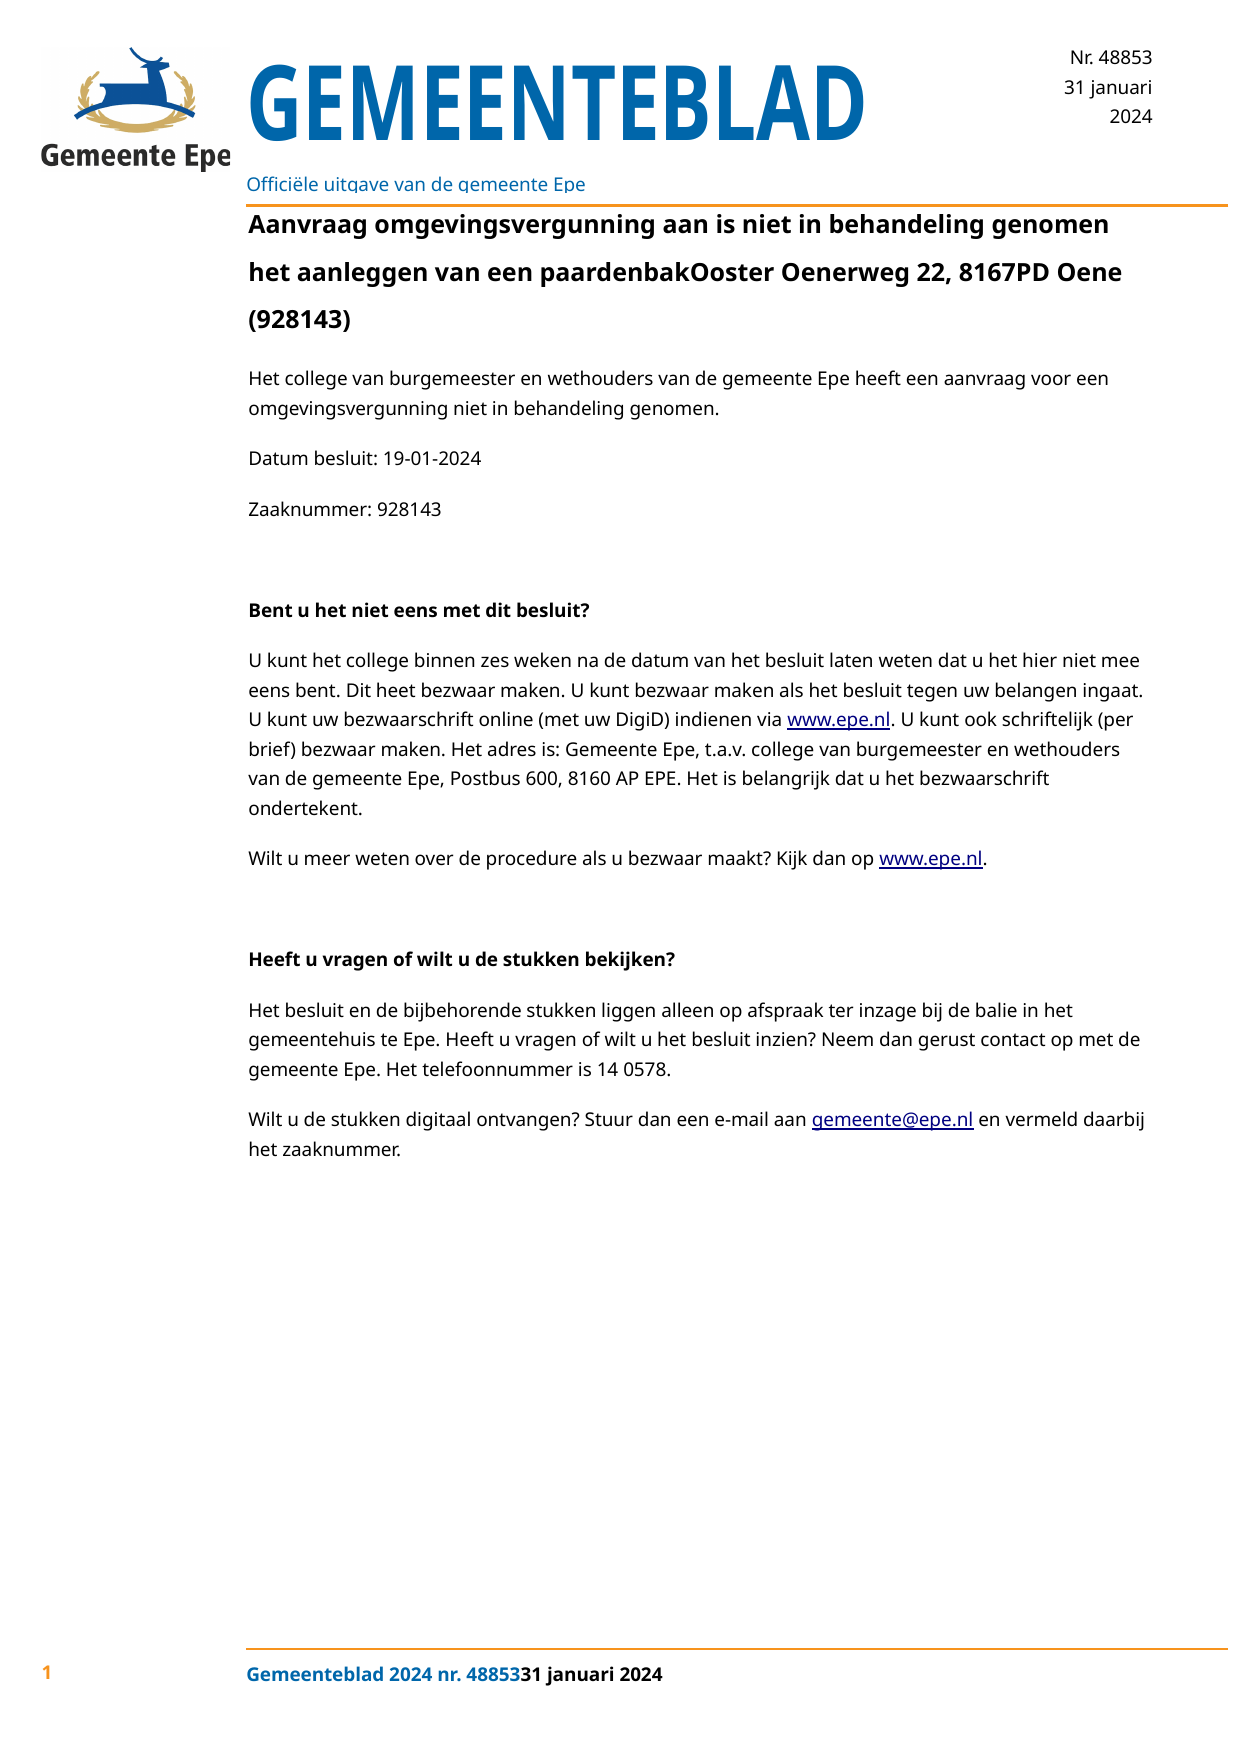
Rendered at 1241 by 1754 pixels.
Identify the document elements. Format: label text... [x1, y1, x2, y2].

text Zaaknummer: 928143 [248, 496, 1152, 522]
text Wilt u meer weten over de procedure als u bezwaar maakt? Kijk dan op www.epe.nl. [248, 846, 1152, 871]
text Aanvraag omgevingsvergunning aan is niet in behandeling genomen het aanleggen van een paardenbakOoster Oenerweg 22, 8167PD Oene (928143) [248, 207, 1152, 336]
text Het besluit en de bijbehorende stukken liggen alleen op afspraak ter inzage bij de balie in het gemeentehuis te Epe. Heeft u vragen of wilt u het besluit inzien? Neem dan gerust contact op met de gemeente Epe. Het telefoonnummer is 14 0578. [248, 997, 1152, 1082]
text Het college van burgemeester en wethouders van de gemeente Epe heeft een aanvraag voor een omgevingsvergunning niet in behandeling genomen. [248, 366, 1152, 421]
text Datum besluit: 19-01-2024 [248, 446, 1152, 471]
text Wilt u de stukken digitaal ontvangen? Stuur dan een e-mail aan gemeente@epe.nl en vermeld daarbij het zaaknummer. [248, 1106, 1152, 1162]
picture [41, 47, 231, 172]
text Bent u het niet eens met dit besluit? [248, 597, 1152, 622]
text U kunt het college binnen zes weken na de datum van het besluit laten weten dat u het hier niet mee eens bent. Dit heet bezwaar maken. U kunt bezwaar maken als het besluit tegen uw belangen ingaat. U kunt uw bezwaarschrift online (met uw DigiD) indienen via www.epe.nl. U kunt ook schriftelijk (per brief) bezwaar maken. Het adres is: Gemeente Epe, t.a.v. college van burgemeester en wethouders van de gemeente Epe, Postbus 600, 8160 AP EPE. Het is belangrijk dat u het bezwaarschrift ondertekent. [248, 647, 1152, 821]
text Heeft u vragen of wilt u de stukken bekijken? [248, 946, 1152, 972]
